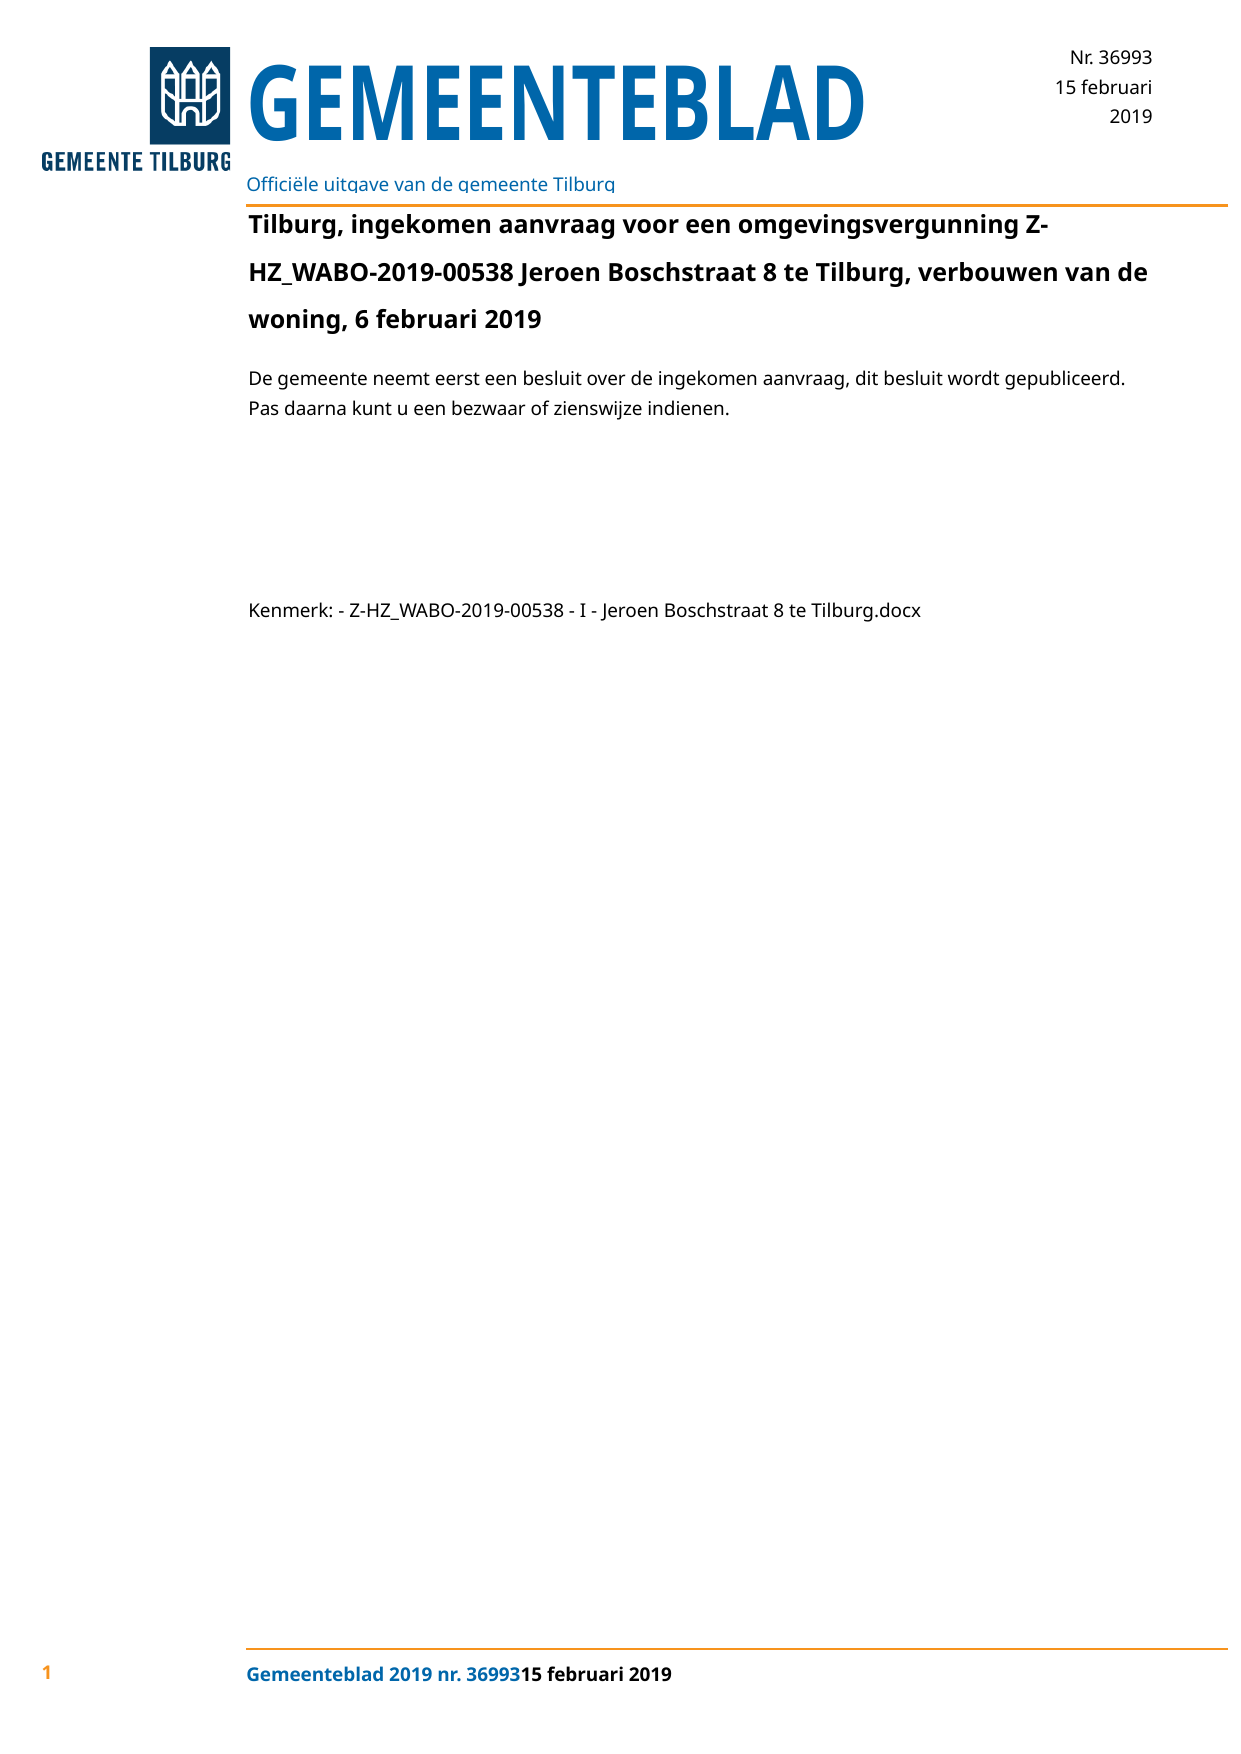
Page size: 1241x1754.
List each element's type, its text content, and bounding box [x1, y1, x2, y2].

text De gemeente neemt eerst een besluit over de ingekomen aanvraag, dit besluit wordt gepubliceerd. Pas daarna kunt u een bezwaar of zienswijze indienen. [248, 366, 1152, 421]
picture [41, 47, 231, 172]
text Kenmerk: - Z-HZ_WABO-2019-00538 - I - Jeroen Boschstraat 8 te Tilburg.docx [248, 597, 1152, 622]
text Tilburg, ingekomen aanvraag voor een omgevingsvergunning Z-HZ_WABO-2019-00538 Jeroen Boschstraat 8 te Tilburg, verbouwen van de woning, 6 februari 2019 [248, 207, 1152, 336]
